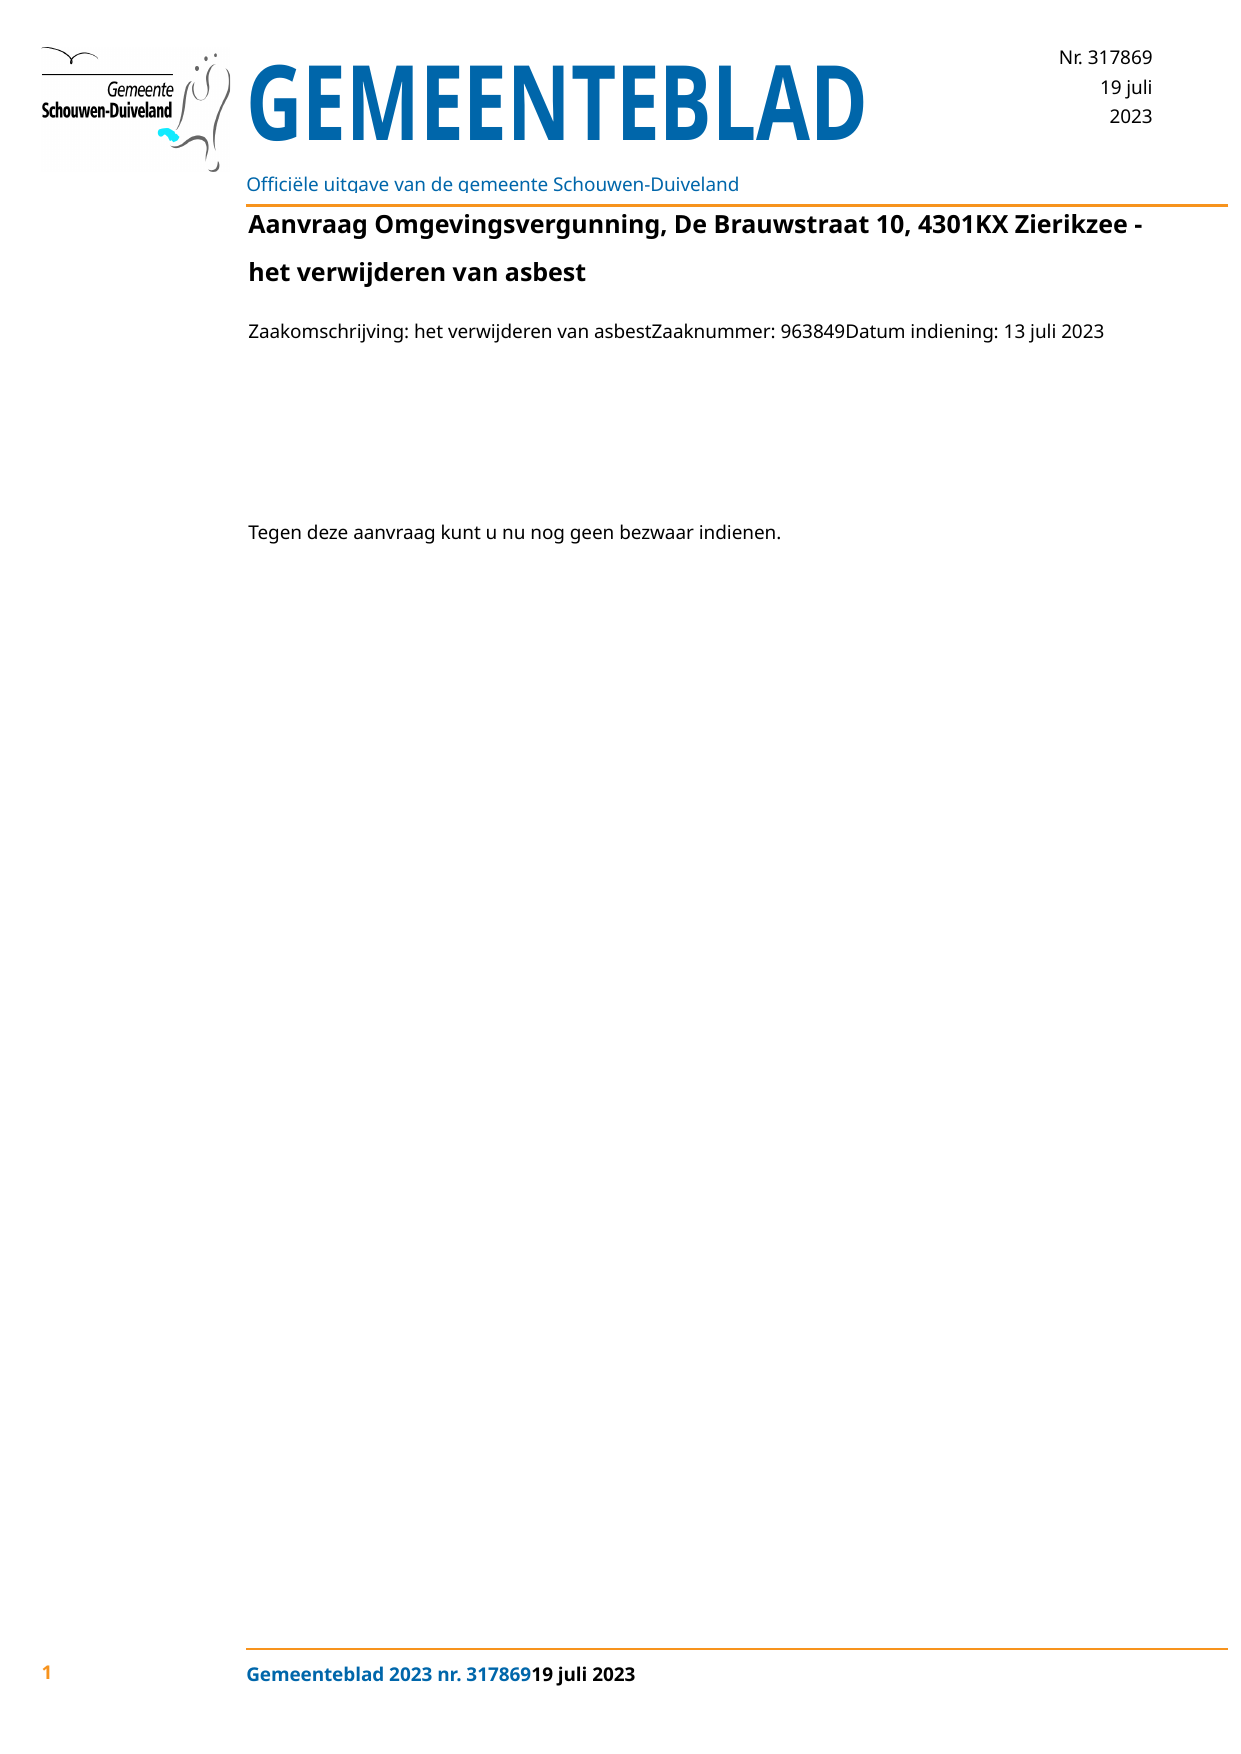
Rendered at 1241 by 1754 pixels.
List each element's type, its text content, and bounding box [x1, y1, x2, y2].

text Aanvraag Omgevingsvergunning, De Brauwstraat 10, 4301KX Zierikzee - het verwijderen van asbest [248, 207, 1152, 288]
text Tegen deze aanvraag kunt u nu nog geen bezwaar indienen. [248, 519, 1152, 545]
text Zaakomschrijving: het verwijderen van asbestZaaknummer: 963849Datum indiening: 13 juli 2023 [248, 318, 1152, 344]
picture [41, 47, 231, 172]
